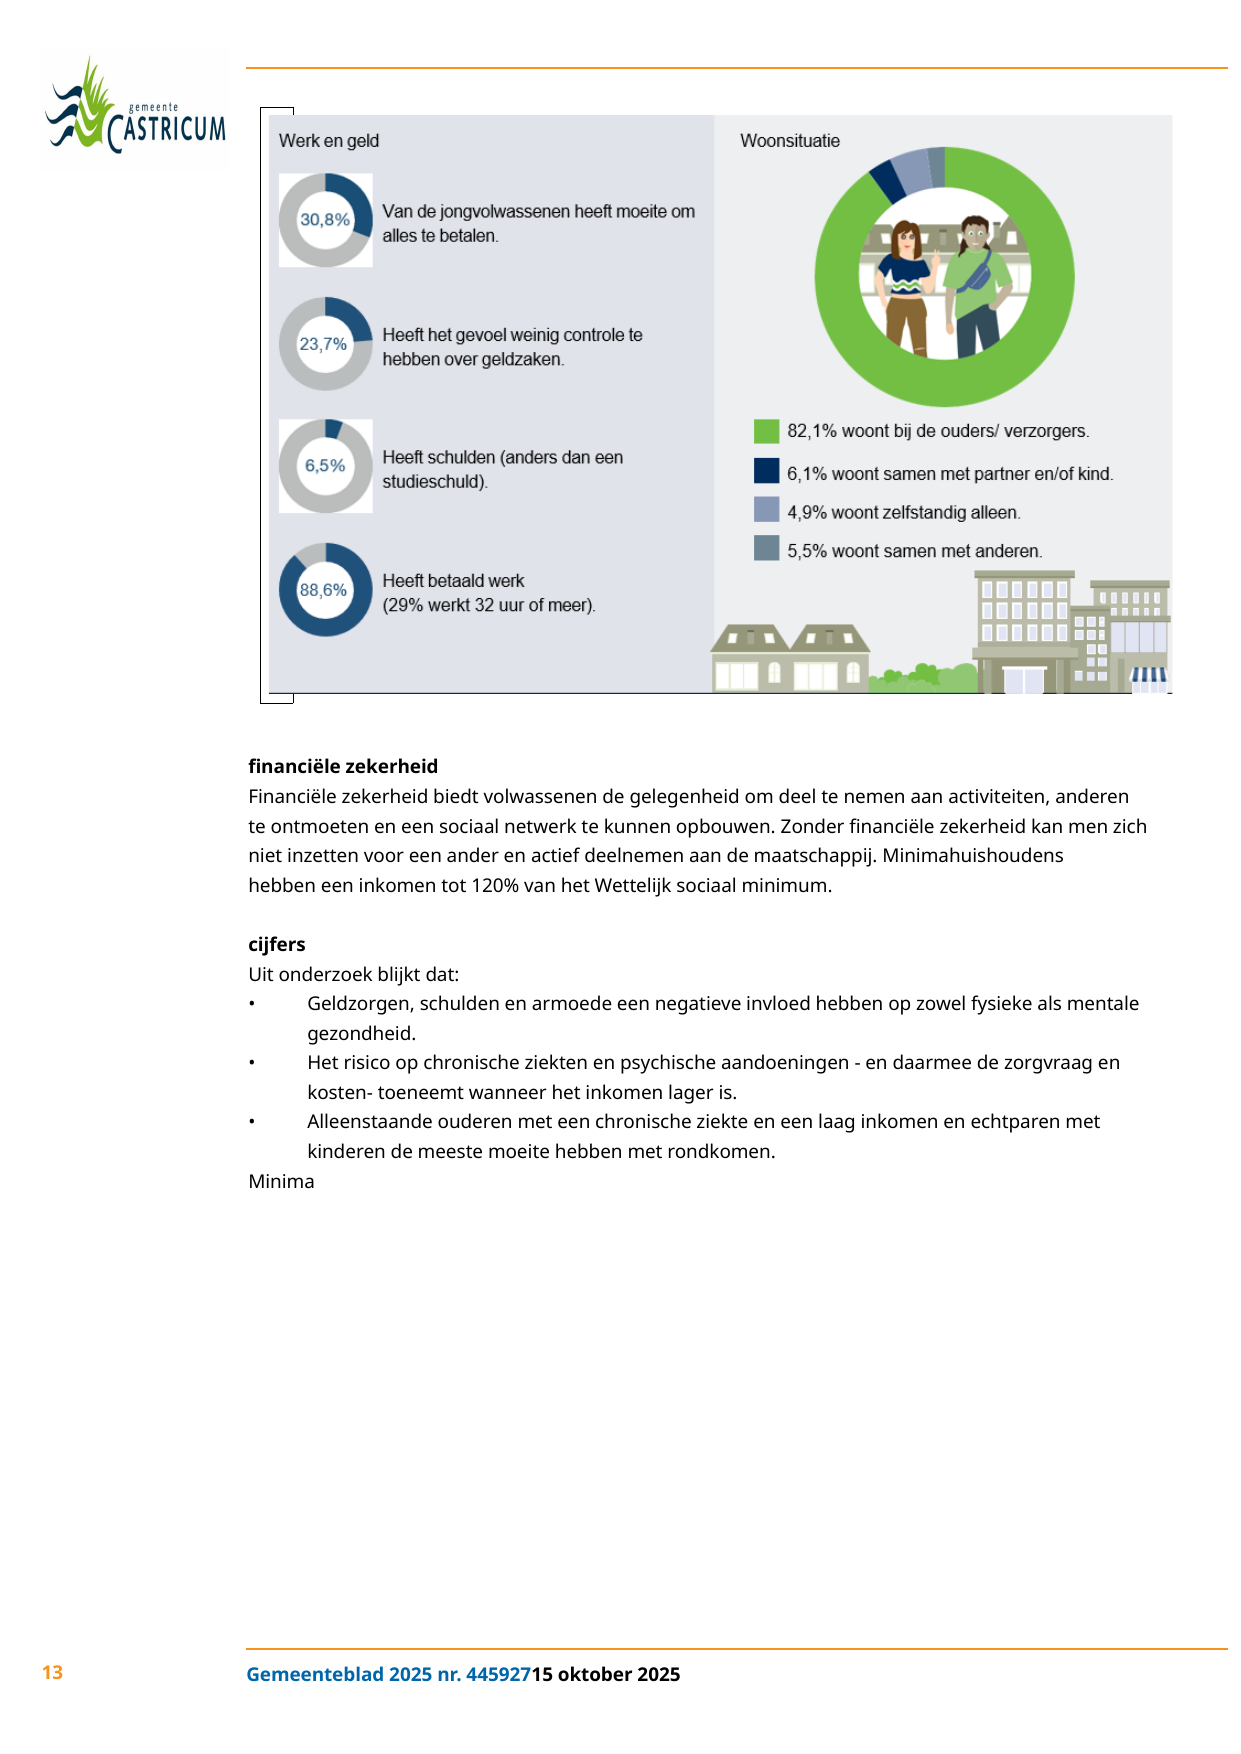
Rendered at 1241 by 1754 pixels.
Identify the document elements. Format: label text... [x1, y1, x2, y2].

list Geldzorgen, schulden en armoede een negatieve invloed hebben op zowel fysieke als mentale gezondheid. [248, 990, 1152, 1046]
text Uit onderzoek blijkt dat: [248, 961, 1152, 986]
text hebben een inkomen tot 120% van het Wettelijk sociaal minimum. [248, 872, 1152, 898]
list Het risico op chronische ziekten en psychische aandoeningen - en daarmee de zorgvraag en kosten- toeneemt wanneer het inkomen lager is. [248, 1049, 1152, 1105]
text Financiële zekerheid biedt volwassenen de gelegenheid om deel te nemen aan activiteiten, anderen te ontmoeten en een sociaal netwerk te kunnen opbouwen. Zonder financiële zekerheid kan men zich niet inzetten voor een ander en actief deelnemen aan de maatschappij. Minimahuishoudens [248, 783, 1152, 868]
list Alleenstaande ouderen met een chronische ziekte en een laag inkomen en echtparen met kinderen de meeste moeite hebben met rondkomen. [248, 1109, 1152, 1164]
picture [41, 47, 231, 172]
text cijfers [248, 931, 1152, 957]
text Minima [248, 1168, 1152, 1193]
picture [268, 115, 1173, 694]
text financiële zekerheid [248, 754, 1152, 779]
